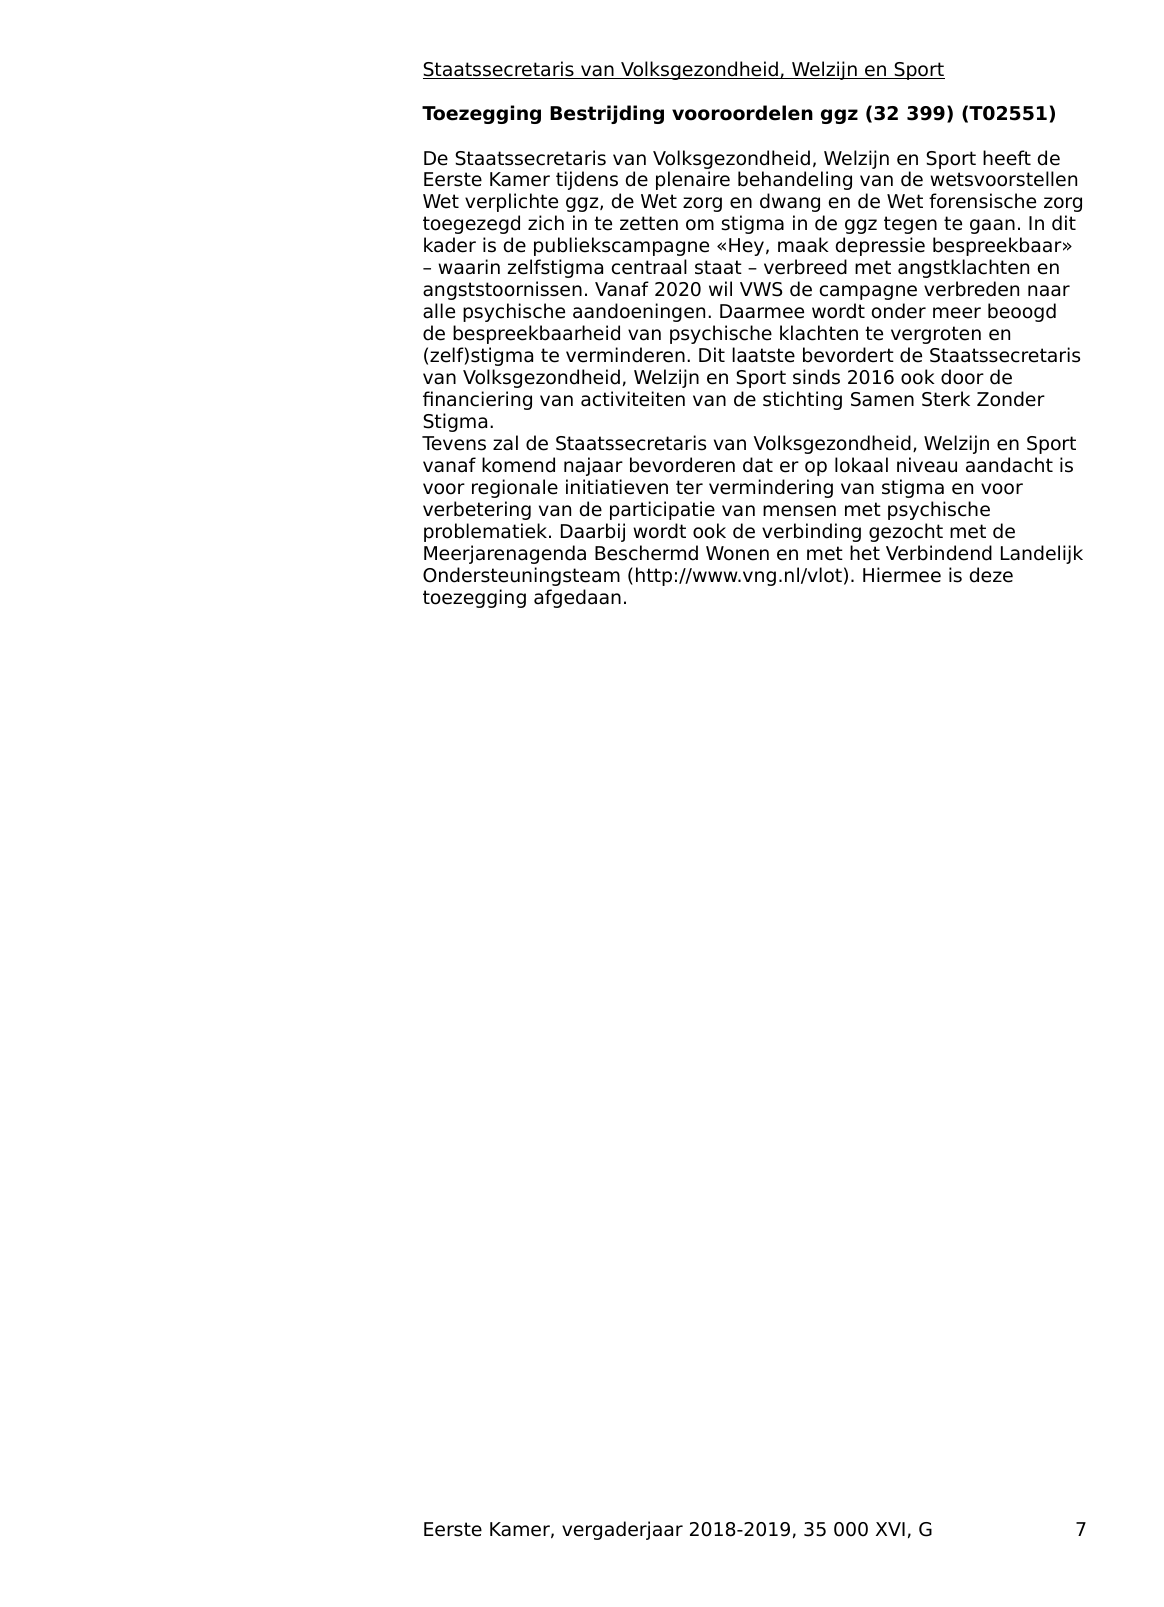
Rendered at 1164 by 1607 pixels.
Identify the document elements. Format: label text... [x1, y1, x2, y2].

subtitle Toezegging Bestrijding vooroordelen ggz (32 399) (T02551) [422, 103, 1087, 125]
text Tevens zal de Staatssecretaris van Volksgezondheid, Welzijn en Sport vanaf komend najaar bevorderen dat er op lokaal niveau aandacht is voor regionale initiatieven ter vermindering van stigma en voor verbetering van de participatie van mensen met psychische problematiek. Daarbij wordt ook de verbinding gezocht met de Meerjarenagenda Beschermd Wonen en met het Verbindend Landelijk Ondersteuningsteam (http://www.vng.nl/vlot). Hiermee is deze toezegging afgedaan. [422, 433, 1087, 609]
subtitle Staatssecretaris van Volksgezondheid, Welzijn en Sport [422, 59, 1087, 81]
text De Staatssecretaris van Volksgezondheid, Welzijn en Sport heeft de Eerste Kamer tijdens de plenaire behandeling van de wetsvoorstellen Wet verplichte ggz, de Wet zorg en dwang en de Wet forensische zorg toegezegd zich in te zetten om stigma in de ggz tegen te gaan. In dit kader is de publiekscampagne «Hey, maak depressie bespreekbaar» – waarin zelfstigma centraal staat – verbreed met angstklachten en angststoornissen. Vanaf 2020 wil VWS de campagne verbreden naar alle psychische aandoeningen. Daarmee wordt onder meer beoogd de bespreekbaarheid van psychische klachten te vergroten en (zelf)stigma te verminderen. Dit laatste bevordert de Staatssecretaris van Volksgezondheid, Welzijn en Sport sinds 2016 ook door de financiering van activiteiten van de stichting Samen Sterk Zonder Stigma. [422, 147, 1087, 433]
